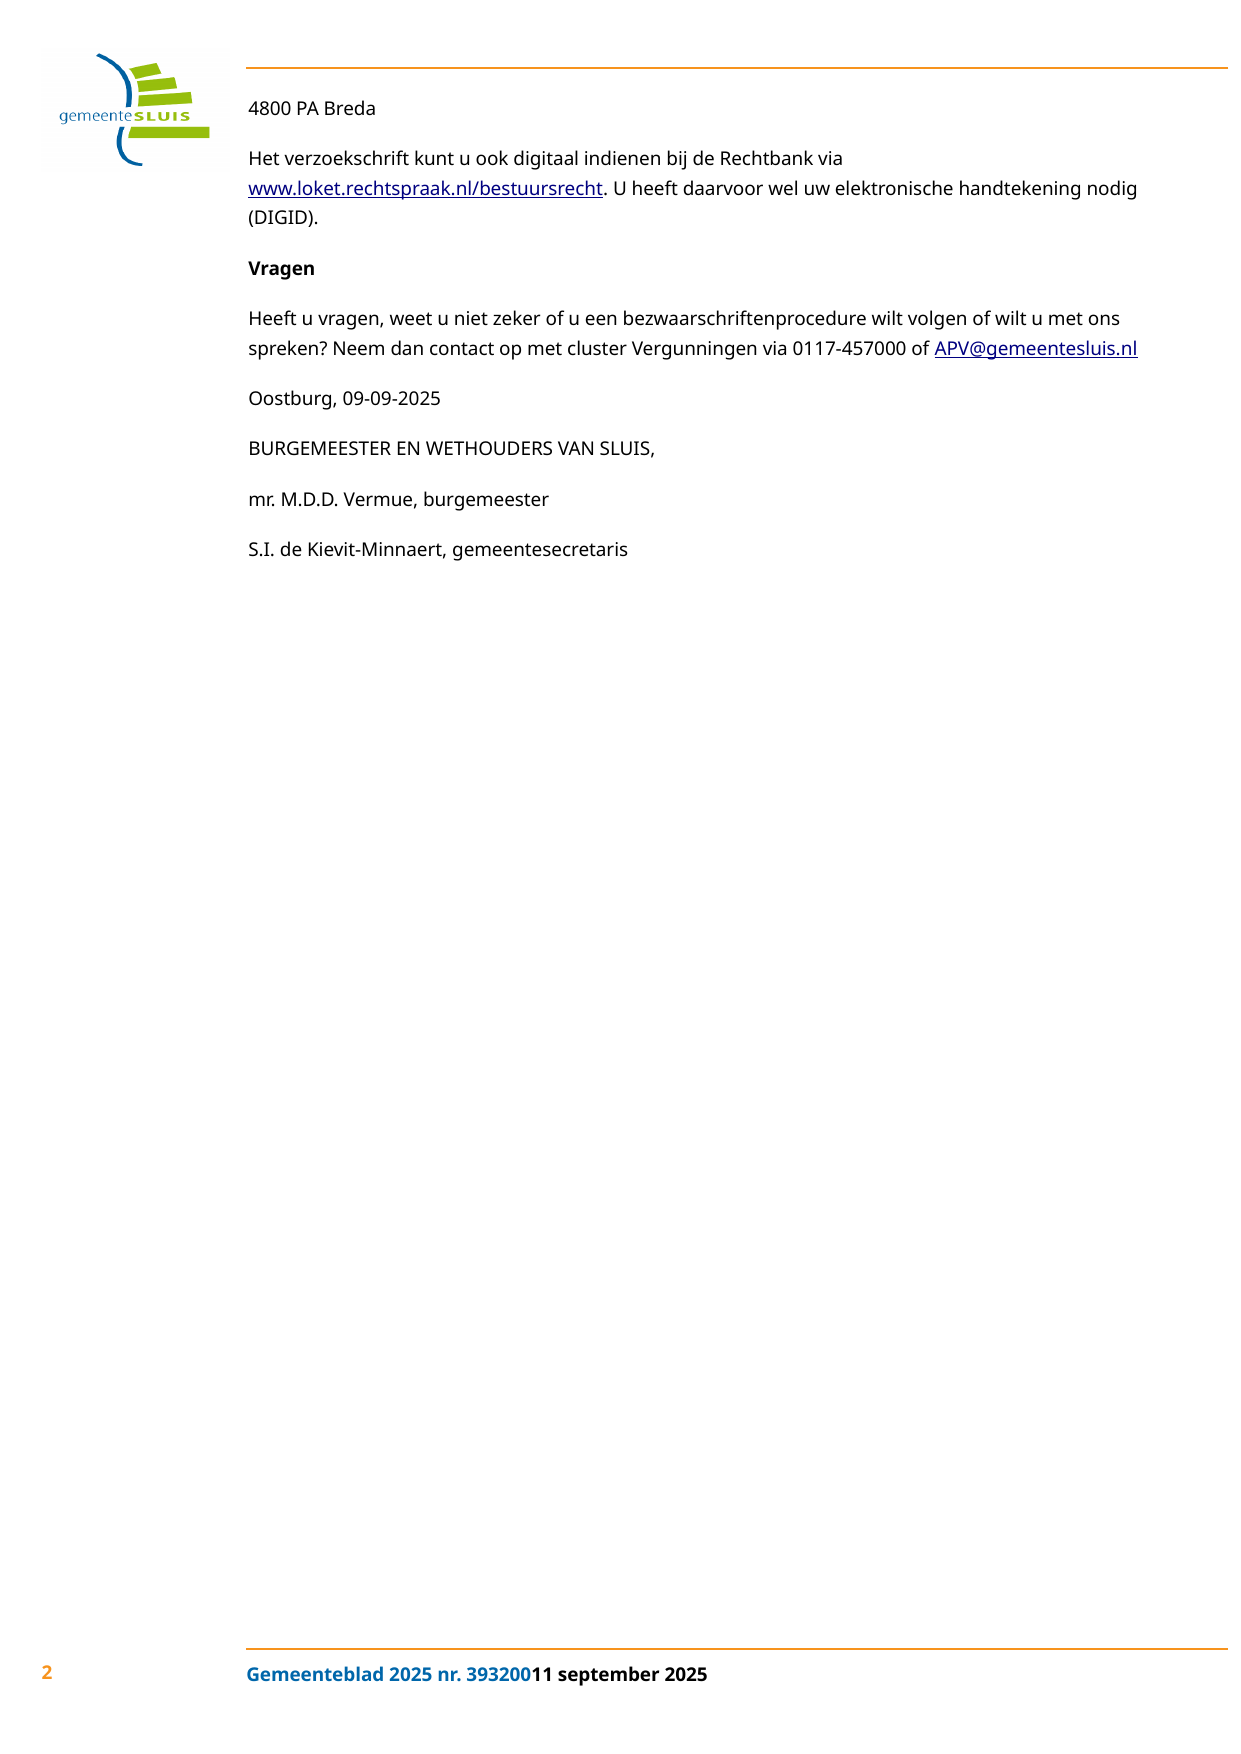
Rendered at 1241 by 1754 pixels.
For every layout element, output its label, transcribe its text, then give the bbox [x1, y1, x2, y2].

text Vragen [248, 255, 1152, 281]
picture [41, 47, 231, 172]
text mr. M.D.D. Vermue, burgemeester [248, 486, 1152, 512]
text S.I. de Kievit-Minnaert, gemeentesecretaris [248, 536, 1152, 562]
text Het verzoekschrift kunt u ook digitaal indienen bij de Rechtbank via www.loket.rechtspraak.nl/bestuursrecht. U heeft daarvoor wel uw elektronische handtekening nodig (DIGID). [248, 145, 1152, 230]
text Oostburg, 09-09-2025 [248, 385, 1152, 411]
text BURGEMEESTER EN WETHOUDERS VAN SLUIS, [248, 436, 1152, 461]
text 4800 PA Breda [248, 95, 1152, 121]
text Heeft u vragen, weet u niet zeker of u een bezwaarschriftenprocedure wilt volgen of wilt u met ons spreken? Neem dan contact op met cluster Vergunningen via 0117-457000 of APV@gemeentesluis.nl [248, 305, 1152, 361]
